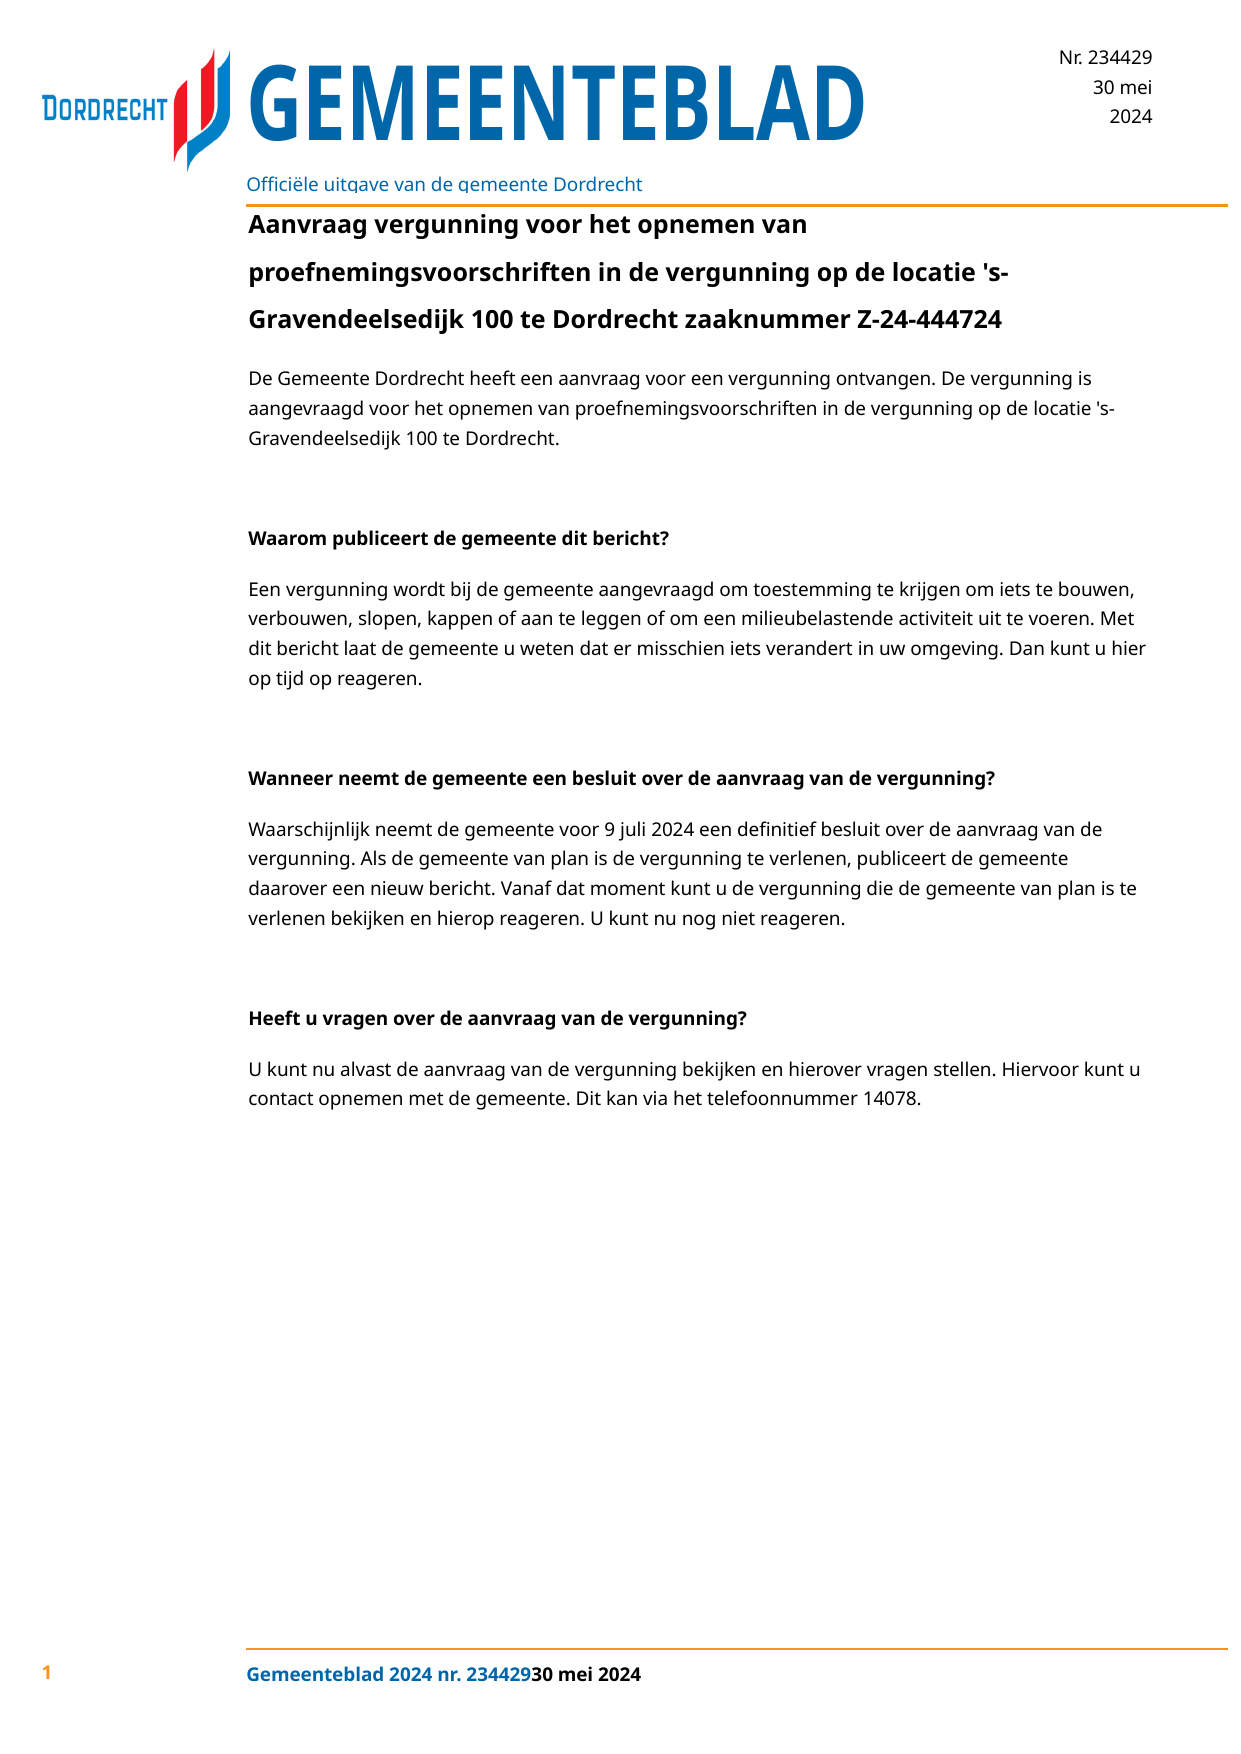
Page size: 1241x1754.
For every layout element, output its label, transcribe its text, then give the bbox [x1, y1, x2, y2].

picture [41, 47, 231, 172]
text U kunt nu alvast de aanvraag van de vergunning bekijken en hierover vragen stellen. Hiervoor kunt u contact opnemen met de gemeente. Dit kan via het telefoonnummer 14078. [248, 1056, 1152, 1111]
text Aanvraag vergunning voor het opnemen van proefnemingsvoorschriften in de vergunning op de locatie 's-Gravendeelsedijk 100 te Dordrecht zaaknummer Z-24-444724 [248, 207, 1152, 336]
text Heeft u vragen over de aanvraag van de vergunning? [248, 1006, 1152, 1031]
text Een vergunning wordt bij de gemeente aangevraagd om toestemming te krijgen om iets te bouwen, verbouwen, slopen, kappen of aan te leggen of om een milieubelastende activiteit uit te voeren. Met dit bericht laat de gemeente u weten dat er misschien iets verandert in uw omgeving. Dan kunt u hier op tijd op reageren. [248, 576, 1152, 690]
text De Gemeente Dordrecht heeft een aanvraag voor een vergunning ontvangen. De vergunning is aangevraagd voor het opnemen van proefnemingsvoorschriften in de vergunning op de locatie 's-Gravendeelsedijk 100 te Dordrecht. [248, 366, 1152, 450]
text Waarschijnlijk neemt de gemeente voor 9 juli 2024 een definitief besluit over de aanvraag van de vergunning. Als de gemeente van plan is de vergunning te verlenen, publiceert de gemeente daarover een nieuw bericht. Vanaf dat moment kunt u de vergunning die de gemeente van plan is te verlenen bekijken en hierop reageren. U kunt nu nog niet reageren. [248, 816, 1152, 930]
text Waarom publiceert de gemeente dit bericht? [248, 526, 1152, 551]
text Wanneer neemt de gemeente een besluit over de aanvraag van de vergunning? [248, 766, 1152, 791]
